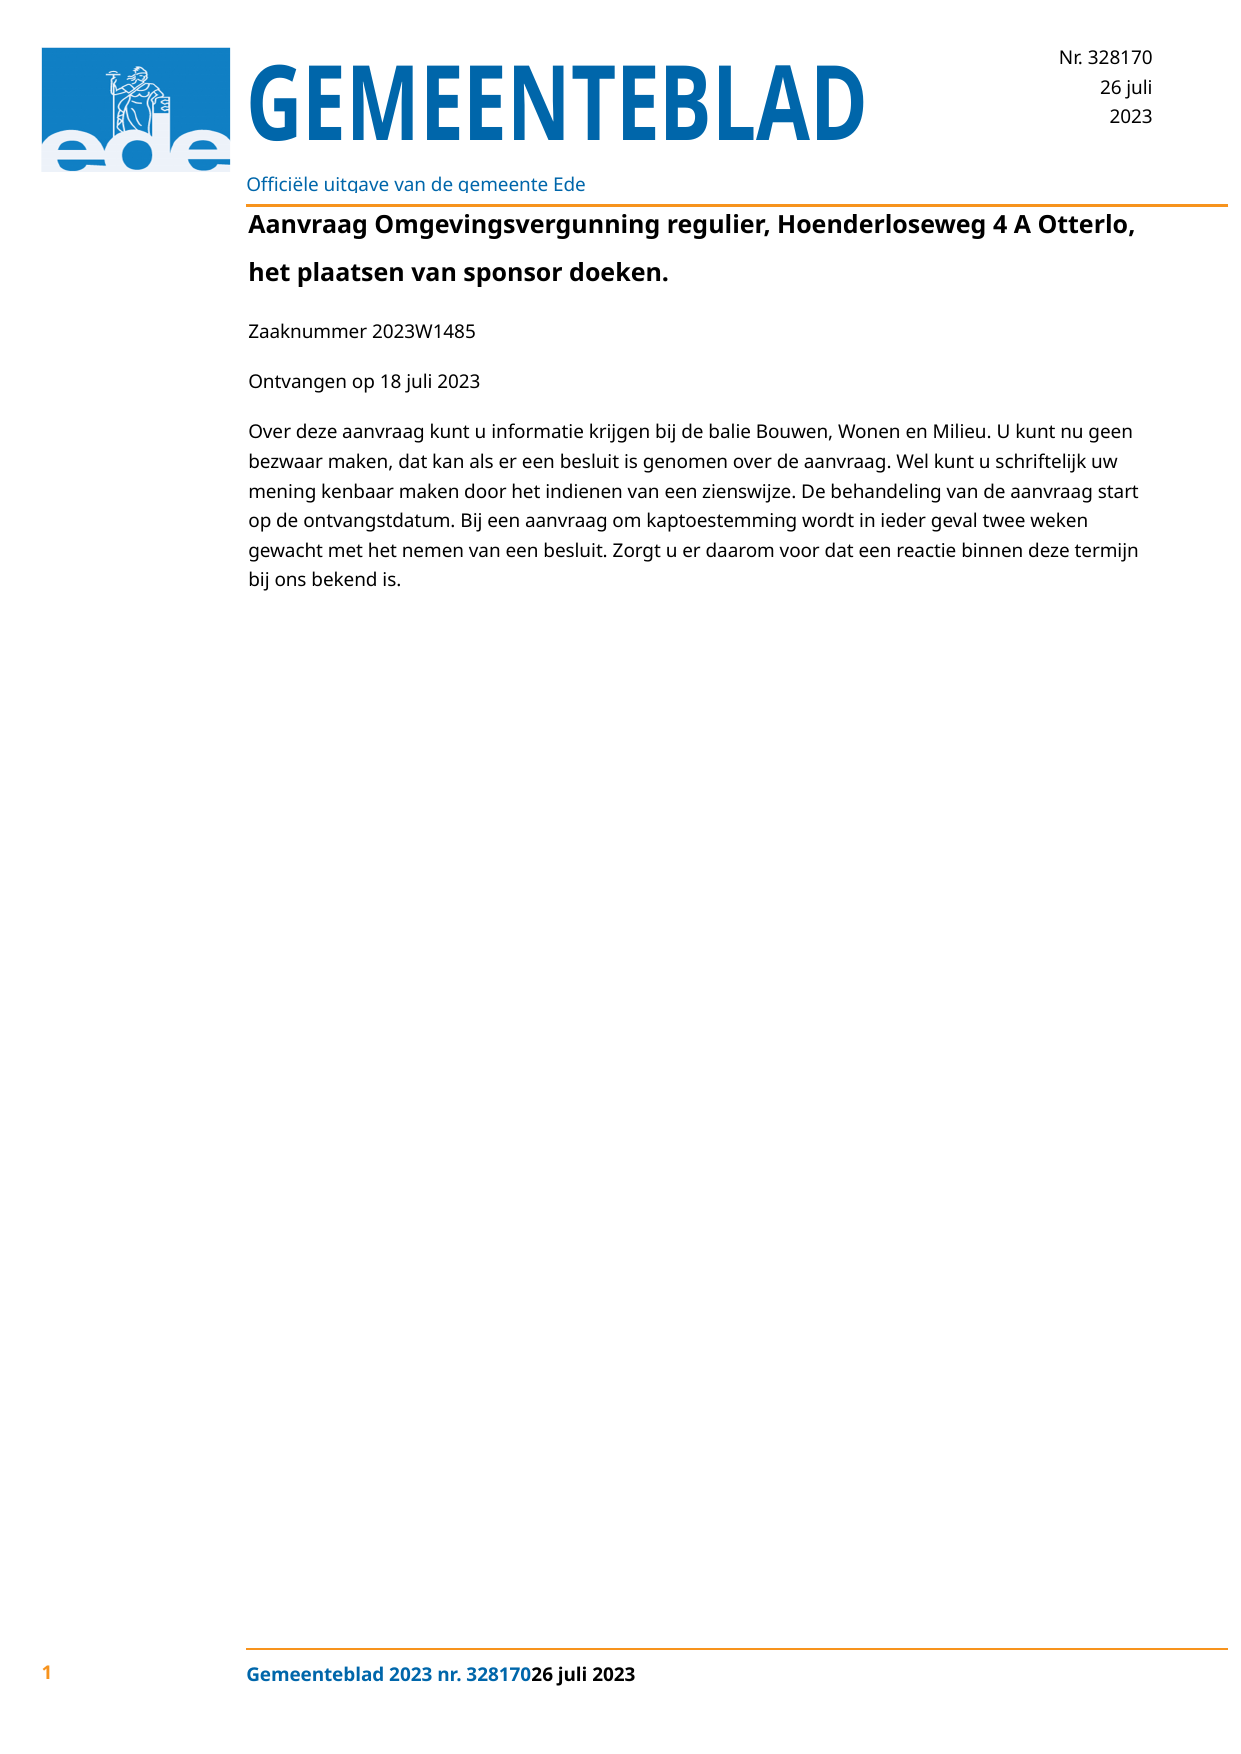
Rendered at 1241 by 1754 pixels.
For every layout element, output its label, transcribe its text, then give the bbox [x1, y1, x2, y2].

text Ontvangen op 18 juli 2023 [248, 368, 1152, 394]
text Zaaknummer 2023W1485 [248, 318, 1152, 344]
text Over deze aanvraag kunt u informatie krijgen bij de balie Bouwen, Wonen en Milieu. U kunt nu geen bezwaar maken, dat kan als er een besluit is genomen over de aanvraag. Wel kunt u schriftelijk uw mening kenbaar maken door het indienen van een zienswijze. De behandeling van de aanvraag start op de ontvangstdatum. Bij een aanvraag om kaptoestemming wordt in ieder geval twee weken gewacht met het nemen van een besluit. Zorgt u er daarom voor dat een reactie binnen deze termijn bij ons bekend is. [248, 419, 1152, 592]
text Aanvraag Omgevingsvergunning regulier, Hoenderloseweg 4 A Otterlo, het plaatsen van sponsor doeken. [248, 207, 1152, 288]
picture [41, 47, 231, 172]
